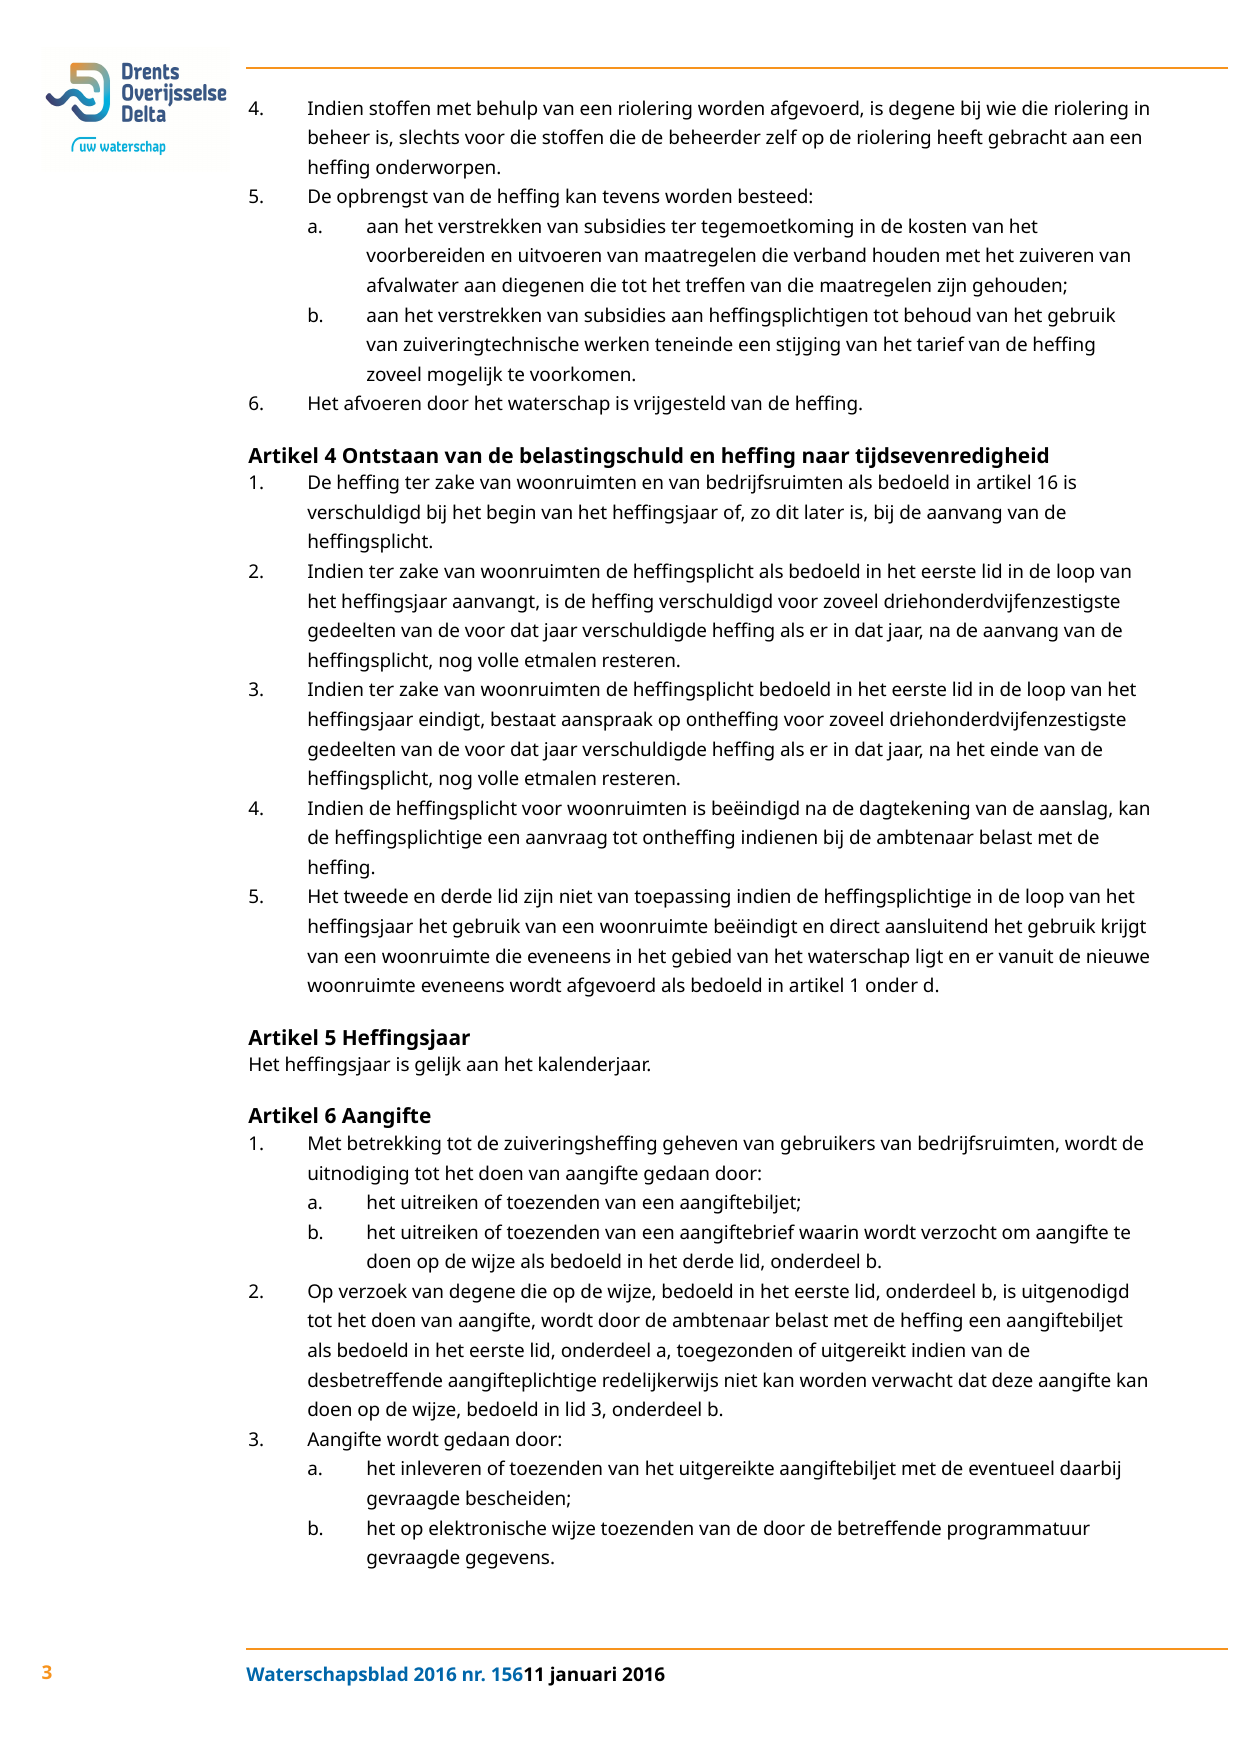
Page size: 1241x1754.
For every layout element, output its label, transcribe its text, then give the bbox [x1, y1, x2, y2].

list aan het verstrekken van subsidies aan heffingsplichtigen tot behoud van het gebruik van zuiveringtechnische werken teneinde een stijging van het tarief van de heffing zoveel mogelijk te voorkomen. [307, 302, 1152, 387]
text Het heffingsjaar is gelijk aan het kalenderjaar. [248, 1051, 1152, 1077]
list Met betrekking tot de zuiveringsheffing geheven van gebruikers van bedrijfsruimten, wordt de uitnodiging tot het doen van aangifte gedaan door: [248, 1130, 1152, 1185]
text Artikel 6 Aangifte [248, 1102, 1152, 1130]
list Indien ter zake van woonruimten de heffingsplicht bedoeld in het eerste lid in de loop van het heffingsjaar eindigt, bestaat aanspraak op ontheffing voor zoveel driehonderdvijfenzestigste gedeelten van de voor dat jaar verschuldigde heffing als er in dat jaar, na het einde van de heffingsplicht, nog volle etmalen resteren. [248, 677, 1152, 791]
list Het tweede en derde lid zijn niet van toepassing indien de heffingsplichtige in de loop van het heffingsjaar het gebruik van een woonruimte beëindigt en direct aansluitend het gebruik krijgt van een woonruimte die eveneens in het gebied van het waterschap ligt en er vanuit de nieuwe woonruimte eveneens wordt afgevoerd als bedoeld in artikel 1 onder d. [248, 884, 1152, 998]
list Indien stoffen met behulp van een riolering worden afgevoerd, is degene bij wie die riolering in beheer is, slechts voor die stoffen die de beheerder zelf op de riolering heeft gebracht aan een heffing onderworpen. [248, 95, 1152, 180]
picture [41, 47, 231, 172]
list Op verzoek van degene die op de wijze, bedoeld in het eerste lid, onderdeel b, is uitgenodigd tot het doen van aangifte, wordt door de ambtenaar belast met de heffing een aangiftebiljet als bedoeld in het eerste lid, onderdeel a, toegezonden of uitgereikt indien van de desbetreffende aangifteplichtige redelijkerwijs niet kan worden verwacht dat deze aangifte kan doen op de wijze, bedoeld in lid 3, onderdeel b. [248, 1278, 1152, 1422]
list het op elektronische wijze toezenden van de door de betreffende programmatuur gevraagde gegevens. [307, 1515, 1152, 1570]
list het uitreiken of toezenden van een aangiftebrief waarin wordt verzocht om aangifte te doen op de wijze als bedoeld in het derde lid, onderdeel b. [307, 1219, 1152, 1274]
list Indien de heffingsplicht voor woonruimten is beëindigd na de dagtekening van de aanslag, kan de heffingsplichtige een aanvraag tot ontheffing indienen bij de ambtenaar belast met de heffing. [248, 795, 1152, 880]
list Aangifte wordt gedaan door: [248, 1426, 1152, 1452]
list Indien ter zake van woonruimten de heffingsplicht als bedoeld in het eerste lid in de loop van het heffingsjaar aanvangt, is de heffing verschuldigd voor zoveel driehonderdvijfenzestigste gedeelten van de voor dat jaar verschuldigde heffing als er in dat jaar, na de aanvang van de heffingsplicht, nog volle etmalen resteren. [248, 558, 1152, 673]
list Het afvoeren door het waterschap is vrijgesteld van de heffing. [248, 391, 1152, 416]
list het uitreiken of toezenden van een aangiftebiljet; [307, 1189, 1152, 1215]
list De opbrengst van de heffing kan tevens worden besteed: [248, 183, 1152, 209]
text Artikel 5 Heffingsjaar [248, 1023, 1152, 1051]
list het inleveren of toezenden van het uitgereikte aangiftebiljet met de eventueel daarbij gevraagde bescheiden; [307, 1456, 1152, 1511]
text Artikel 4 Ontstaan van de belastingschuld en heffing naar tijdsevenredigheid [248, 441, 1152, 469]
list De heffing ter zake van woonruimten en van bedrijfsruimten als bedoeld in artikel 16 is verschuldigd bij het begin van het heffingsjaar of, zo dit later is, bij de aanvang van de heffingsplicht. [248, 469, 1152, 554]
list aan het verstrekken van subsidies ter tegemoetkoming in de kosten van het voorbereiden en uitvoeren van maatregelen die verband houden met het zuiveren van afvalwater aan diegenen die tot het treffen van die maatregelen zijn gehouden; [307, 213, 1152, 298]
